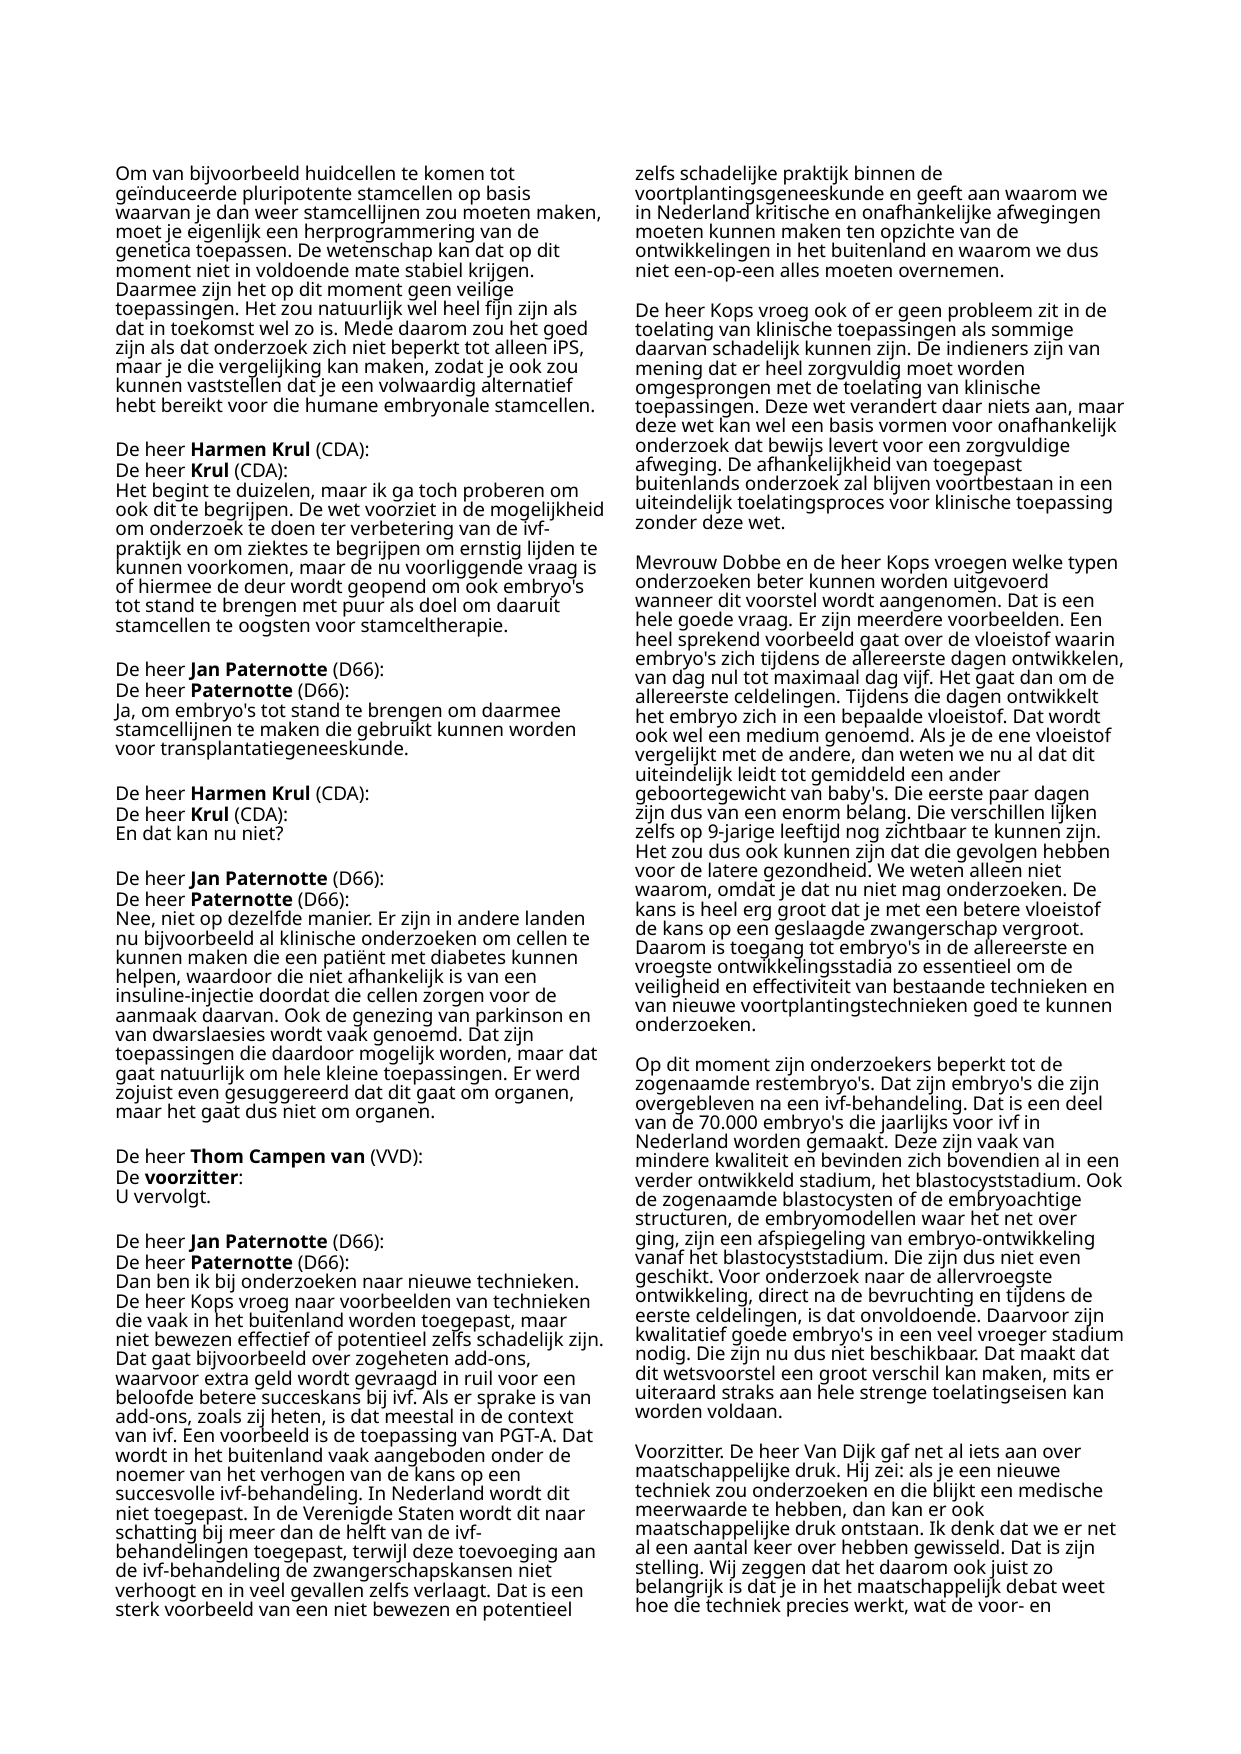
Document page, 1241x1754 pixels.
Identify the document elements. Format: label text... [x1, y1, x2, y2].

text De heer Harmen Krul (CDA): [115, 780, 605, 806]
text De heer Krul (CDA): [115, 462, 605, 482]
text De heer Paternotte (D66): [115, 682, 605, 702]
text De heer Paternotte (D66): [115, 1254, 605, 1273]
text Voorzitter. De heer Van Dijk gaf net al iets aan over maatschappelijke druk. Hij zei: als je een nieuwe techniek zou onderzoeken en die blijkt een medische meerwaarde te hebben, dan kan er ook maatschappelijke druk ontstaan. Ik denk dat we er net al een aantal keer over hebben gewisseld. Dat is zijn stelling. Wij zeggen dat het daarom ook juist zo belangrijk is dat je in het maatschappelijk debat weet hoe die techniek precies werkt, wat de voor- en [635, 1443, 1125, 1616]
text Mevrouw Dobbe en de heer Kops vroegen welke typen onderzoeken beter kunnen worden uitgevoerd wanneer dit voorstel wordt aangenomen. Dat is een hele goede vraag. Er zijn meerdere voorbeelden. Een heel sprekend voorbeeld gaat over de vloeistof waarin embryo's zich tijdens de allereerste dagen ontwikkelen, van dag nul tot maximaal dag vijf. Het gaat dan om de allereerste celdelingen. Tijdens die dagen ontwikkelt het embryo zich in een bepaalde vloeistof. Dat wordt ook wel een medium genoemd. Als je de ene vloeistof vergelijkt met de andere, dan weten we nu al dat dit uiteindelijk leidt tot gemiddeld een ander geboortegewicht van baby's. Die eerste paar dagen zijn dus van een enorm belang. Die verschillen lijken zelfs op 9-jarige leeftijd nog zichtbaar te kunnen zijn. Het zou dus ook kunnen zijn dat die gevolgen hebben voor de latere gezondheid. We weten alleen niet waarom, omdat je dat nu niet mag onderzoeken. De kans is heel erg groot dat je met een betere vloeistof de kans op een geslaagde zwangerschap vergroot. Daarom is toegang tot embryo's in de allereerste en vroegste ontwikkelingsstadia zo essentieel om de veiligheid en effectiviteit van bestaande technieken en van nieuwe voortplantingstechnieken goed te kunnen onderzoeken. [635, 554, 1125, 1035]
text Op dit moment zijn onderzoekers beperkt tot de zogenaamde restembryo's. Dat zijn embryo's die zijn overgebleven na een ivf-behandeling. Dat is een deel van de 70.000 embryo's die jaarlijks voor ivf in Nederland worden gemaakt. Deze zijn vaak van mindere kwaliteit en bevinden zich bovendien al in een verder ontwikkeld stadium, het blastocyststadium. Ook de zogenaamde blastocysten of de embryoachtige structuren, de embryomodellen waar het net over ging, zijn een afspiegeling van embryo-ontwikkeling vanaf het blastocyststadium. Die zijn dus niet even geschikt. Voor onderzoek naar de allervroegste ontwikkeling, direct na de bevruchting en tijdens de eerste celdelingen, is dat onvoldoende. Daarvoor zijn kwalitatief goede embryo's in een veel vroeger stadium nodig. Die zijn nu dus niet beschikbaar. Dat maakt dat dit wetsvoorstel een groot verschil kan maken, mits er uiteraard straks aan hele strenge toelatingseisen kan worden voldaan. [635, 1056, 1125, 1422]
text De heer Kops vroeg ook of er geen probleem zit in de toelating van klinische toepassingen als sommige daarvan schadelijk kunnen zijn. De indieners zijn van mening dat er heel zorgvuldig moet worden omgesprongen met de toelating van klinische toepassingen. Deze wet verandert daar niets aan, maar deze wet kan wel een basis vormen voor onafhankelijk onderzoek dat bewijs levert voor een zorgvuldige afweging. De afhankelijkheid van toegepast buitenlands onderzoek zal blijven voortbestaan in een uiteindelijk toelatingsproces voor klinische toepassing zonder deze wet. [635, 302, 1125, 533]
text De heer Jan Paternotte (D66): [115, 865, 605, 891]
text De heer Harmen Krul (CDA): [115, 437, 605, 462]
text De voorzitter: [115, 1169, 605, 1188]
text De heer Thom Campen van (VVD): [115, 1143, 605, 1169]
text De heer Jan Paternotte (D66): [115, 1228, 605, 1254]
text De heer Krul (CDA): [115, 806, 605, 825]
text De heer Paternotte (D66): [115, 891, 605, 910]
text En dat kan nu niet? [115, 825, 605, 844]
text De heer Jan Paternotte (D66): [115, 657, 605, 682]
text Nee, niet op dezelfde manier. Er zijn in andere landen nu bijvoorbeeld al klinische onderzoeken om cellen te kunnen maken die een patiënt met diabetes kunnen helpen, waardoor die niet afhankelijk is van een insuline-injectie doordat die cellen zorgen voor de aanmaak daarvan. Ook de genezing van parkinson en van dwarslaesies wordt vaak genoemd. Dat zijn toepassingen die daardoor mogelijk worden, maar dat gaat natuurlijk om hele kleine toepassingen. Er werd zojuist even gesuggereerd dat dit gaat om organen, maar het gaat dus niet om organen. [115, 910, 605, 1122]
text Het begint te duizelen, maar ik ga toch proberen om ook dit te begrijpen. De wet voorziet in de mogelijkheid om onderzoek te doen ter verbetering van de ivf-praktijk en om ziektes te begrijpen om ernstig lijden te kunnen voorkomen, maar de nu voorliggende vraag is of hiermee de deur wordt geopend om ook embryo's tot stand te brengen met puur als doel om daaruit stamcellen te oogsten voor stamceltherapie. [115, 482, 605, 636]
text Dan ben ik bij onderzoeken naar nieuwe technieken. De heer Kops vroeg naar voorbeelden van technieken die vaak in het buitenland worden toegepast, maar niet bewezen effectief of potentieel zelfs schadelijk zijn. Dat gaat bijvoorbeeld over zogeheten add-ons, waarvoor extra geld wordt gevraagd in ruil voor een beloofde betere succeskans bij ivf. Als er sprake is van add-ons, zoals zij heten, is dat meestal in de context van ivf. Een voorbeeld is de toepassing van PGT-A. Dat wordt in het buitenland vaak aangeboden onder de noemer van het verhogen van de kans op een succesvolle ivf-behandeling. In Nederland wordt dit niet toegepast. In de Verenigde Staten wordt dit naar schatting bij meer dan de helft van de ivf-behandelingen toegepast, terwijl deze toevoeging aan de ivf-behandeling de zwangerschapskansen niet verhoogt en in veel gevallen zelfs verlaagt. Dat is een sterk voorbeeld van een niet bewezen en potentieel [115, 1273, 605, 1620]
text zelfs schadelijke praktijk binnen de voortplantingsgeneeskunde en geeft aan waarom we in Nederland kritische en onafhankelijke afwegingen moeten kunnen maken ten opzichte van de ontwikkelingen in het buitenland en waarom we dus niet een-op-een alles moeten overnemen. [635, 165, 1125, 281]
text Om van bijvoorbeeld huidcellen te komen tot geïnduceerde pluripotente stamcellen op basis waarvan je dan weer stamcellijnen zou moeten maken, moet je eigenlijk een herprogrammering van de genetica toepassen. De wetenschap kan dat op dit moment niet in voldoende mate stabiel krijgen. Daarmee zijn het op dit moment geen veilige toepassingen. Het zou natuurlijk wel heel fijn zijn als dat in toekomst wel zo is. Mede daarom zou het goed zijn als dat onderzoek zich niet beperkt tot alleen iPS, maar je die vergelijking kan maken, zodat je ook zou kunnen vaststellen dat je een volwaardig alternatief hebt bereikt voor die humane embryonale stamcellen. [115, 165, 605, 416]
text Ja, om embryo's tot stand te brengen om daarmee stamcellijnen te maken die gebruikt kunnen worden voor transplantatiegeneeskunde. [115, 702, 605, 759]
text U vervolgt. [115, 1188, 605, 1207]
